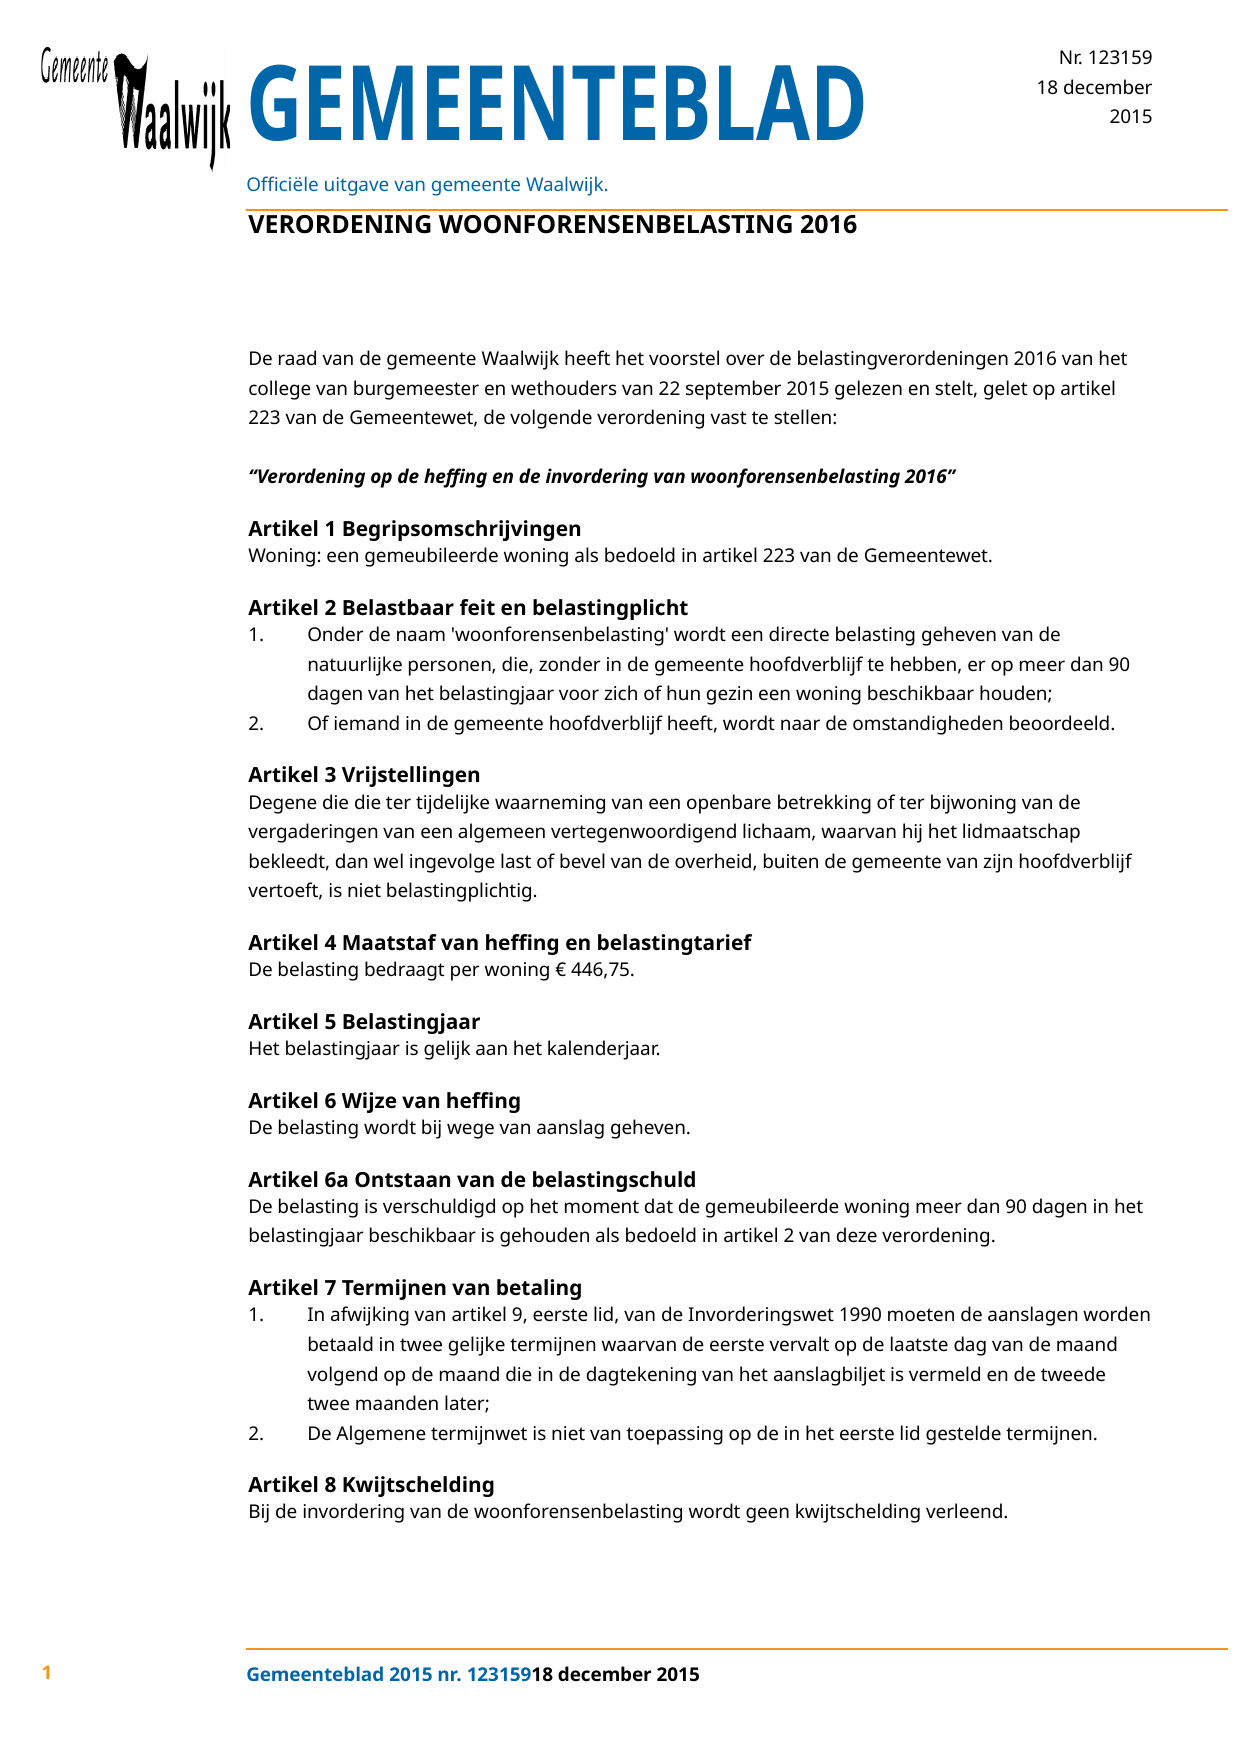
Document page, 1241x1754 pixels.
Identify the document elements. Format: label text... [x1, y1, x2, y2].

text De belasting is verschuldigd op het moment dat de gemeubileerde woning meer dan 90 dagen in het belastingjaar beschikbaar is gehouden als bedoeld in artikel 2 van deze verordening. [248, 1193, 1152, 1248]
text Het belastingjaar is gelijk aan het kalenderjaar. [248, 1035, 1152, 1061]
text De belasting wordt bij wege van aanslag geheven. [248, 1114, 1152, 1140]
list De Algemene termijnwet is niet van toepassing op de in het eerste lid gestelde termijnen. [248, 1420, 1152, 1446]
text Artikel 3 Vrijstellingen [248, 761, 1152, 789]
text Bij de invordering van de woonforensenbelasting wordt geen kwijtschelding verleend. [248, 1499, 1152, 1524]
text VERORDENING WOONFORENSENBELASTING 2016 [248, 211, 1152, 241]
text De raad van de gemeente Waalwijk heeft het voorstel over de belastingverordeningen 2016 van het college van burgemeester en wethouders van 22 september 2015 gelezen en stelt, gelet op artikel 223 van de Gemeentewet, de volgende verordening vast te stellen: [248, 345, 1152, 430]
text Artikel 6a Ontstaan van de belastingschuld [248, 1165, 1152, 1193]
list In afwijking van artikel 9, eerste lid, van de Invorderingswet 1990 moeten de aanslagen worden betaald in twee gelijke termijnen waarvan de eerste vervalt op de laatste dag van de maand volgend op de maand die in de dagtekening van het aanslagbiljet is vermeld en de tweede twee maanden later; [248, 1302, 1152, 1416]
text Artikel 2 Belastbaar feit en belastingplicht [248, 593, 1152, 621]
text “Verordening op de heffing en de invordering van woonforensenbelasting 2016” [248, 464, 1152, 489]
text Woning: een gemeubileerde woning als bedoeld in artikel 223 van de Gemeentewet. [248, 542, 1152, 568]
list Onder de naam 'woonforensenbelasting' wordt een directe belasting geheven van de natuurlijke personen, die, zonder in de gemeente hoofdverblijf te hebben, er op meer dan 90 dagen van het belastingjaar voor zich of hun gezin een woning beschikbaar houden; [248, 621, 1152, 706]
text Artikel 4 Maatstaf van heffing en belastingtarief [248, 928, 1152, 957]
text Artikel 5 Belastingjaar [248, 1007, 1152, 1035]
text Artikel 6 Wijze van heffing [248, 1086, 1152, 1114]
text De belasting bedraagt per woning € 446,75. [248, 957, 1152, 982]
text Degene die die ter tijdelijke waarneming van een openbare betrekking of ter bijwoning van de vergaderingen van een algemeen vertegenwoordigend lichaam, waarvan hij het lidmaatschap bekleedt, dan wel ingevolge last of bevel van de overheid, buiten de gemeente van zijn hoofdverblijf vertoeft, is niet belastingplichtig. [248, 789, 1152, 903]
list Of iemand in de gemeente hoofdverblijf heeft, wordt naar de omstandigheden beoordeeld. [248, 710, 1152, 736]
text Artikel 7 Termijnen van betaling [248, 1273, 1152, 1302]
text Artikel 1 Begripsomschrijvingen [248, 514, 1152, 542]
text Artikel 8 Kwijtschelding [248, 1470, 1152, 1499]
picture [41, 47, 231, 172]
